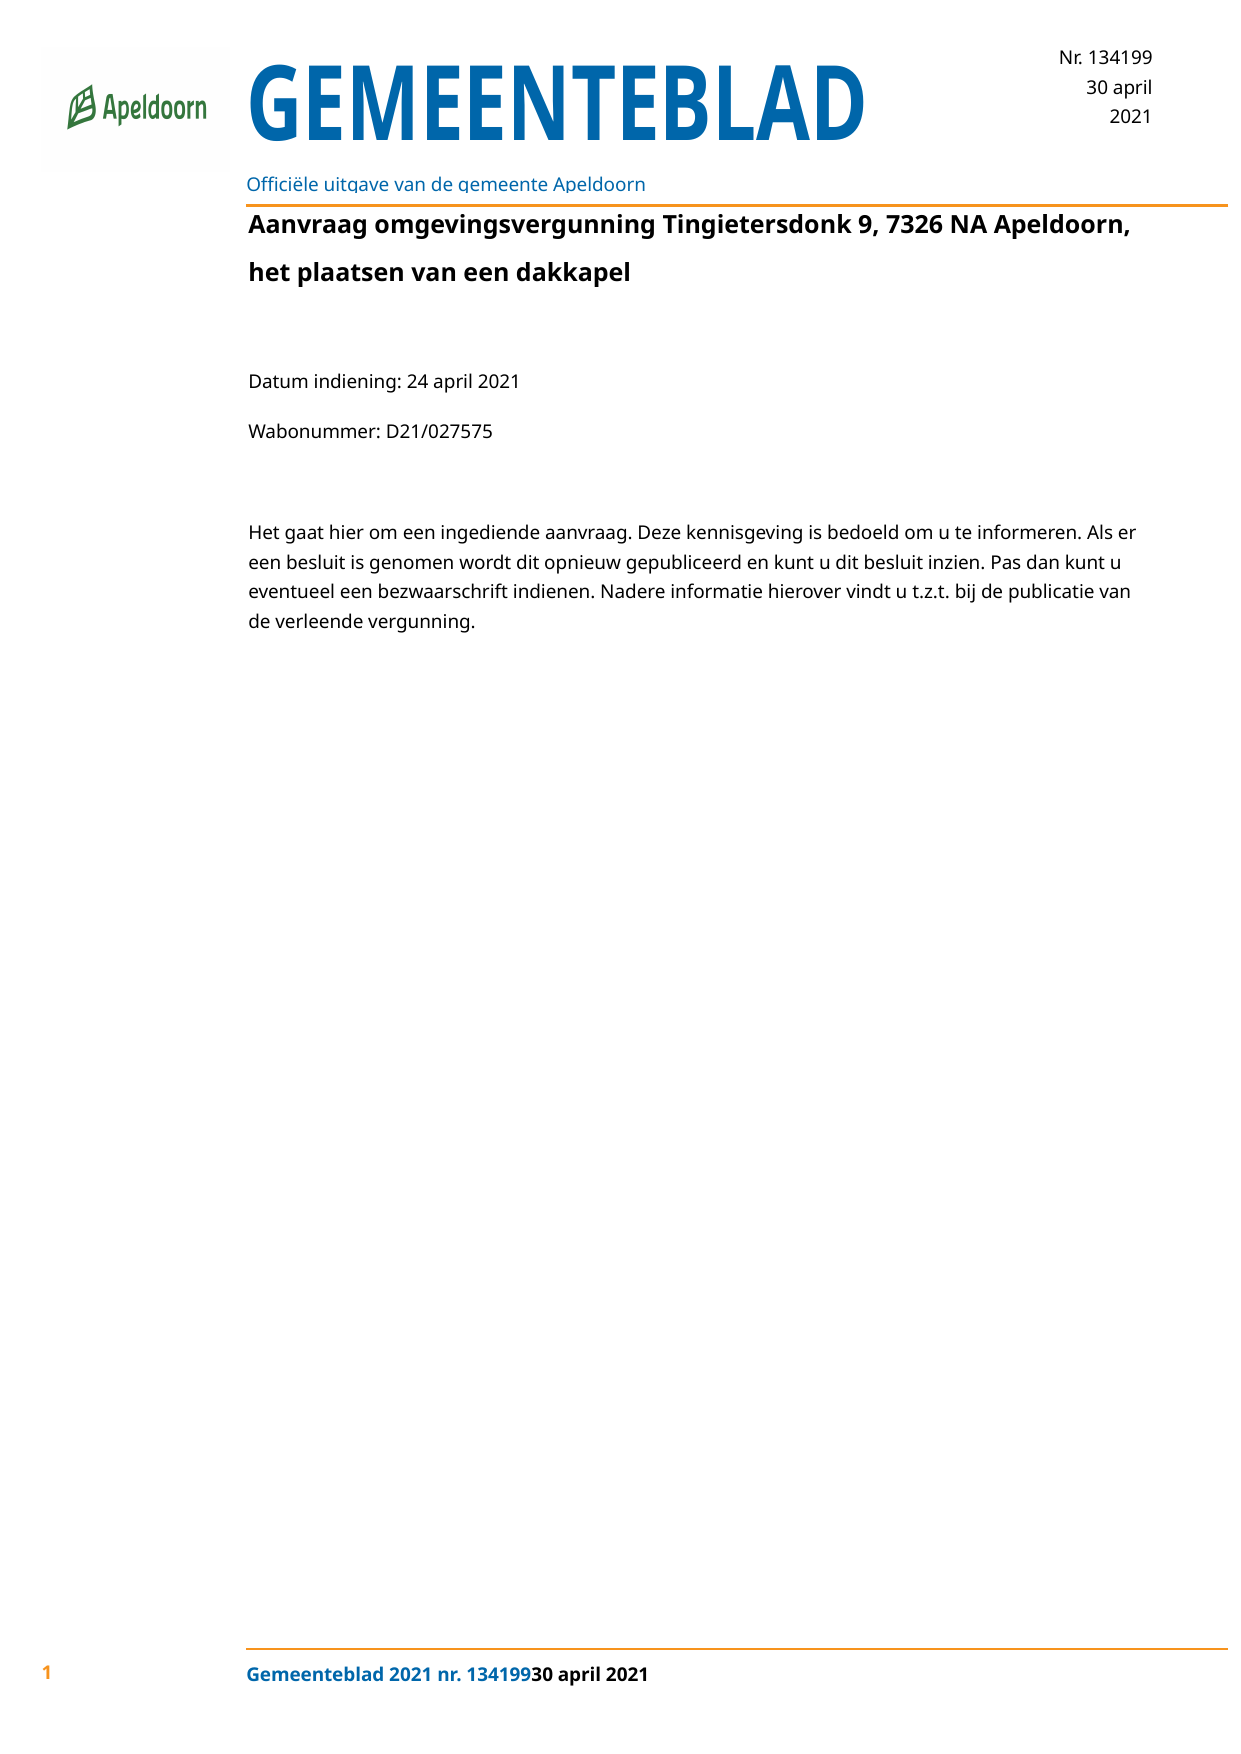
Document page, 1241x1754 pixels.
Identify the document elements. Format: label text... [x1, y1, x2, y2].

picture [41, 47, 231, 172]
text Datum indiening: 24 april 2021 [248, 368, 1152, 394]
text Het gaat hier om een ingediende aanvraag. Deze kennisgeving is bedoeld om u te informeren. Als er een besluit is genomen wordt dit opnieuw gepubliceerd en kunt u dit besluit inzien. Pas dan kunt u eventueel een bezwaarschrift indienen. Nadere informatie hierover vindt u t.z.t. bij de publicatie van de verleende vergunning. [248, 519, 1152, 634]
text Aanvraag omgevingsvergunning Tingietersdonk 9, 7326 NA Apeldoorn, het plaatsen van een dakkapel [248, 207, 1152, 288]
text Wabonummer: D21/027575 [248, 419, 1152, 444]
